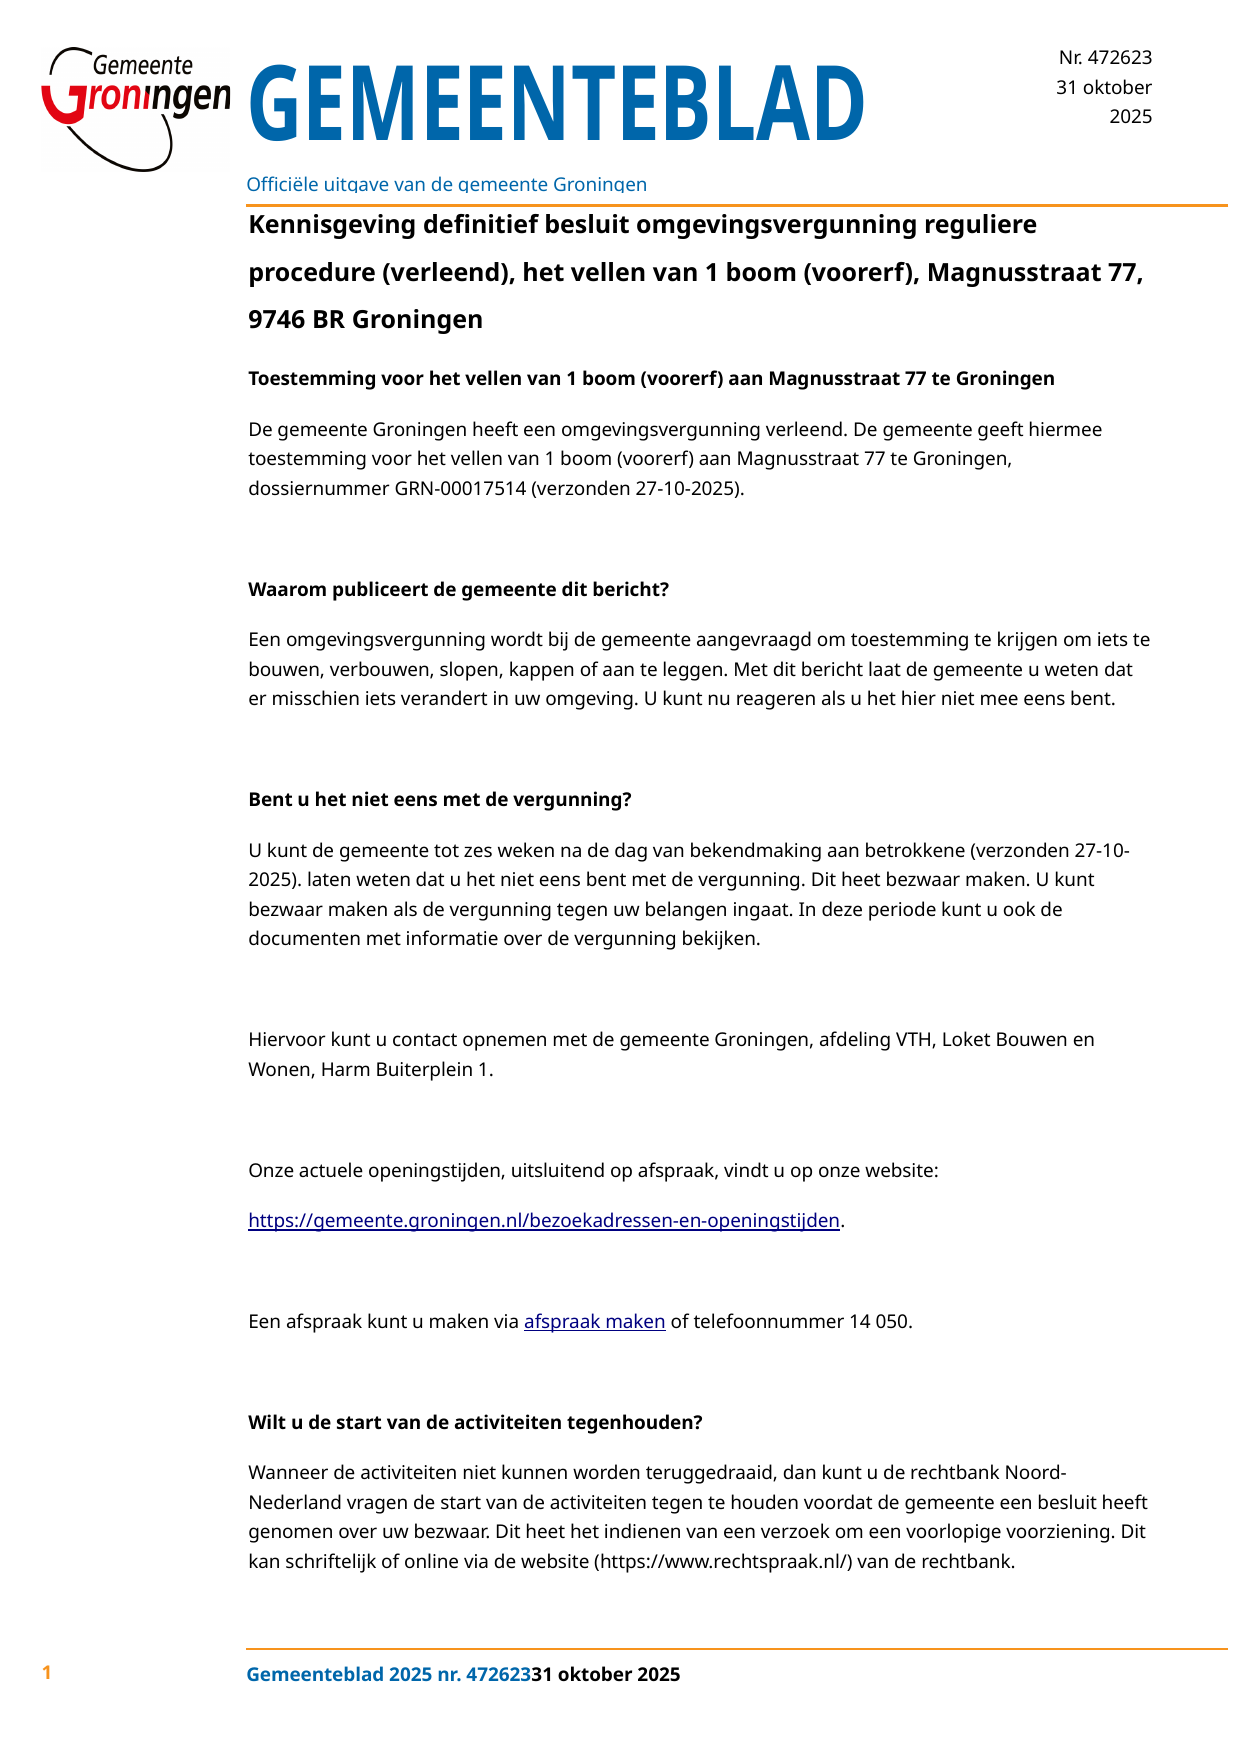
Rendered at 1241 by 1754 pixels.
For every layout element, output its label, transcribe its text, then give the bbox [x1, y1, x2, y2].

text Een omgevingsvergunning wordt bij de gemeente aangevraagd om toestemming te krijgen om iets te bouwen, verbouwen, slopen, kappen of aan te leggen. Met dit bericht laat de gemeente u weten dat er misschien iets verandert in uw omgeving. U kunt nu reageren als u het hier niet mee eens bent. [248, 626, 1152, 711]
text https://gemeente.groningen.nl/bezoekadressen-en-openingstijden. [248, 1207, 1152, 1233]
text Wilt u de start van de activiteiten tegenhouden? [248, 1409, 1152, 1434]
text Onze actuele openingstijden, uitsluitend op afspraak, vindt u op onze website: [248, 1157, 1152, 1182]
text U kunt de gemeente tot zes weken na de dag van bekendmaking aan betrokkene (verzonden 27-10-2025). laten weten dat u het niet eens bent met de vergunning. Dit heet bezwaar maken. U kunt bezwaar maken als de vergunning tegen uw belangen ingaat. In deze periode kunt u ook de documenten met informatie over de vergunning bekijken. [248, 837, 1152, 951]
text Wanneer de activiteiten niet kunnen worden teruggedraaid, dan kunt u de rechtbank Noord-Nederland vragen de start van de activiteiten tegen te houden voordat de gemeente een besluit heeft genomen over uw bezwaar. Dit heet het indienen van een verzoek om een voorlopige voorziening. Dit kan schriftelijk of online via de website (https://www.rechtspraak.nl/) van de rechtbank. [248, 1459, 1152, 1574]
text Kennisgeving definitief besluit omgevingsvergunning reguliere procedure (verleend), het vellen van 1 boom (voorerf), Magnusstraat 77, 9746 BR Groningen [248, 207, 1152, 336]
text De gemeente Groningen heeft een omgevingsvergunning verleend. De gemeente geeft hiermee toestemming voor het vellen van 1 boom (voorerf) aan Magnusstraat 77 te Groningen, dossiernummer GRN-00017514 (verzonden 27-10-2025). [248, 416, 1152, 501]
picture [41, 47, 231, 172]
text Toestemming voor het vellen van 1 boom (voorerf) aan Magnusstraat 77 te Groningen [248, 366, 1152, 391]
text Waarom publiceert de gemeente dit bericht? [248, 576, 1152, 602]
text Een afspraak kunt u maken via afspraak maken of telefoonnummer 14 050. [248, 1308, 1152, 1334]
text Bent u het niet eens met de vergunning? [248, 786, 1152, 812]
text Hiervoor kunt u contact opnemen met de gemeente Groningen, afdeling VTH, Loket Bouwen en Wonen, Harm Buiterplein 1. [248, 1026, 1152, 1082]
